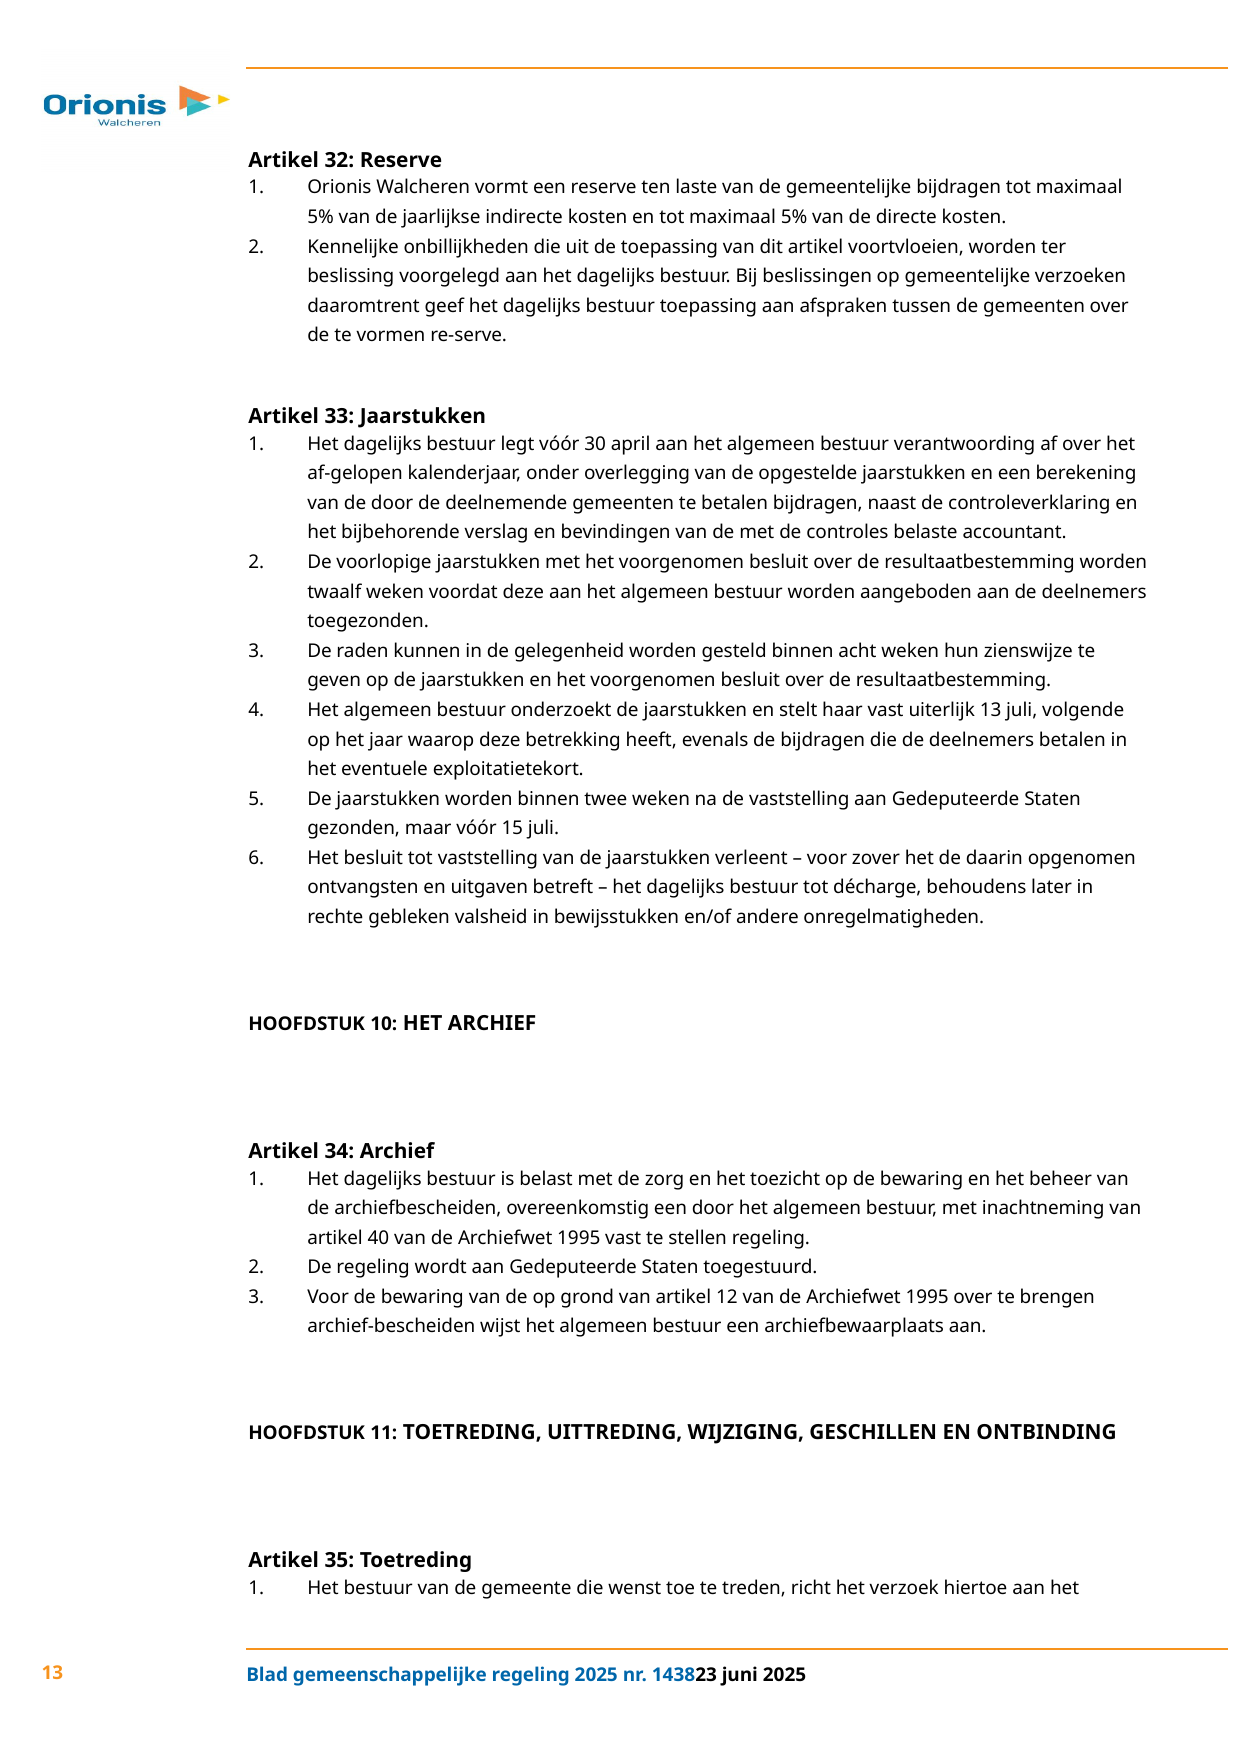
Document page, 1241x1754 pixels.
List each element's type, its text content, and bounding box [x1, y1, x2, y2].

picture [41, 47, 231, 172]
list Voor de bewaring van de op grond van artikel 12 van de Archiefwet 1995 over te brengen archief-bescheiden wijst het algemeen bestuur een archiefbewaarplaats aan. [248, 1283, 1152, 1338]
list Het besluit tot vaststelling van de jaarstukken verleent – voor zover het de daarin opgenomen ontvangsten en uitgaven betreft – het dagelijks bestuur tot décharge, behoudens later in rechte gebleken valsheid in bewijsstukken en/of andere onregelmatigheden. [248, 844, 1152, 929]
list De jaarstukken worden binnen twee weken na de vaststelling aan Gedeputeerde Staten gezonden, maar vóór 15 juli. [248, 785, 1152, 840]
list De raden kunnen in de gelegenheid worden gesteld binnen acht weken hun zienswijze te geven op de jaarstukken en het voorgenomen besluit over de resultaatbestemming. [248, 637, 1152, 692]
text Artikel 34: Archief [248, 1136, 1152, 1165]
list Het dagelijks bestuur is belast met de zorg en het toezicht op de bewaring en het beheer van de archiefbescheiden, overeenkomstig een door het algemeen bestuur, met inachtneming van artikel 40 van de Archiefwet 1995 vast te stellen regeling. [248, 1165, 1152, 1249]
list Kennelijke onbillijkheden die uit de toepassing van dit artikel voortvloeien, worden ter beslissing voorgelegd aan het dagelijks bestuur. Bij beslissingen op gemeentelijke verzoeken daaromtrent geef het dagelijks bestuur toepassing aan afspraken tussen de gemeenten over de te vormen re-serve. [248, 233, 1152, 347]
text Artikel 35: Toetreding [248, 1546, 1152, 1574]
text HOOFDSTUK 11: TOETREDING, UITTREDING, WIJZIGING, GESCHILLEN EN ONTBINDING [248, 1417, 1152, 1446]
list Het algemeen bestuur onderzoekt de jaarstukken en stelt haar vast uiterlijk 13 juli, volgende op het jaar waarop deze betrekking heeft, evenals de bijdragen die de deelnemers betalen in het eventuele exploitatietekort. [248, 696, 1152, 781]
list Het dagelijks bestuur legt vóór 30 april aan het algemeen bestuur verantwoording af over het af-gelopen kalenderjaar, onder overlegging van de opgestelde jaarstukken en een berekening van de door de deelnemende gemeenten te betalen bijdragen, naast de controleverklaring en het bijbehorende verslag en bevindingen van de met de controles belaste accountant. [248, 430, 1152, 544]
list De regeling wordt aan Gedeputeerde Staten toegestuurd. [248, 1253, 1152, 1279]
list De voorlopige jaarstukken met het voorgenomen besluit over de resultaatbestemming worden twaalf weken voordat deze aan het algemeen bestuur worden aangeboden aan de deelnemers toegezonden. [248, 548, 1152, 633]
list Orionis Walcheren vormt een reserve ten laste van de gemeentelijke bijdragen tot maximaal 5% van de jaarlijkse indirecte kosten en tot maximaal 5% van de directe kosten. [248, 174, 1152, 229]
text Artikel 32: Reserve [248, 145, 1152, 174]
text HOOFDSTUK 10: HET ARCHIEF [248, 1008, 1152, 1037]
list Het bestuur van de gemeente die wenst toe te treden, richt het verzoek hiertoe aan het [248, 1574, 1152, 1600]
text Artikel 33: Jaarstukken [248, 402, 1152, 430]
